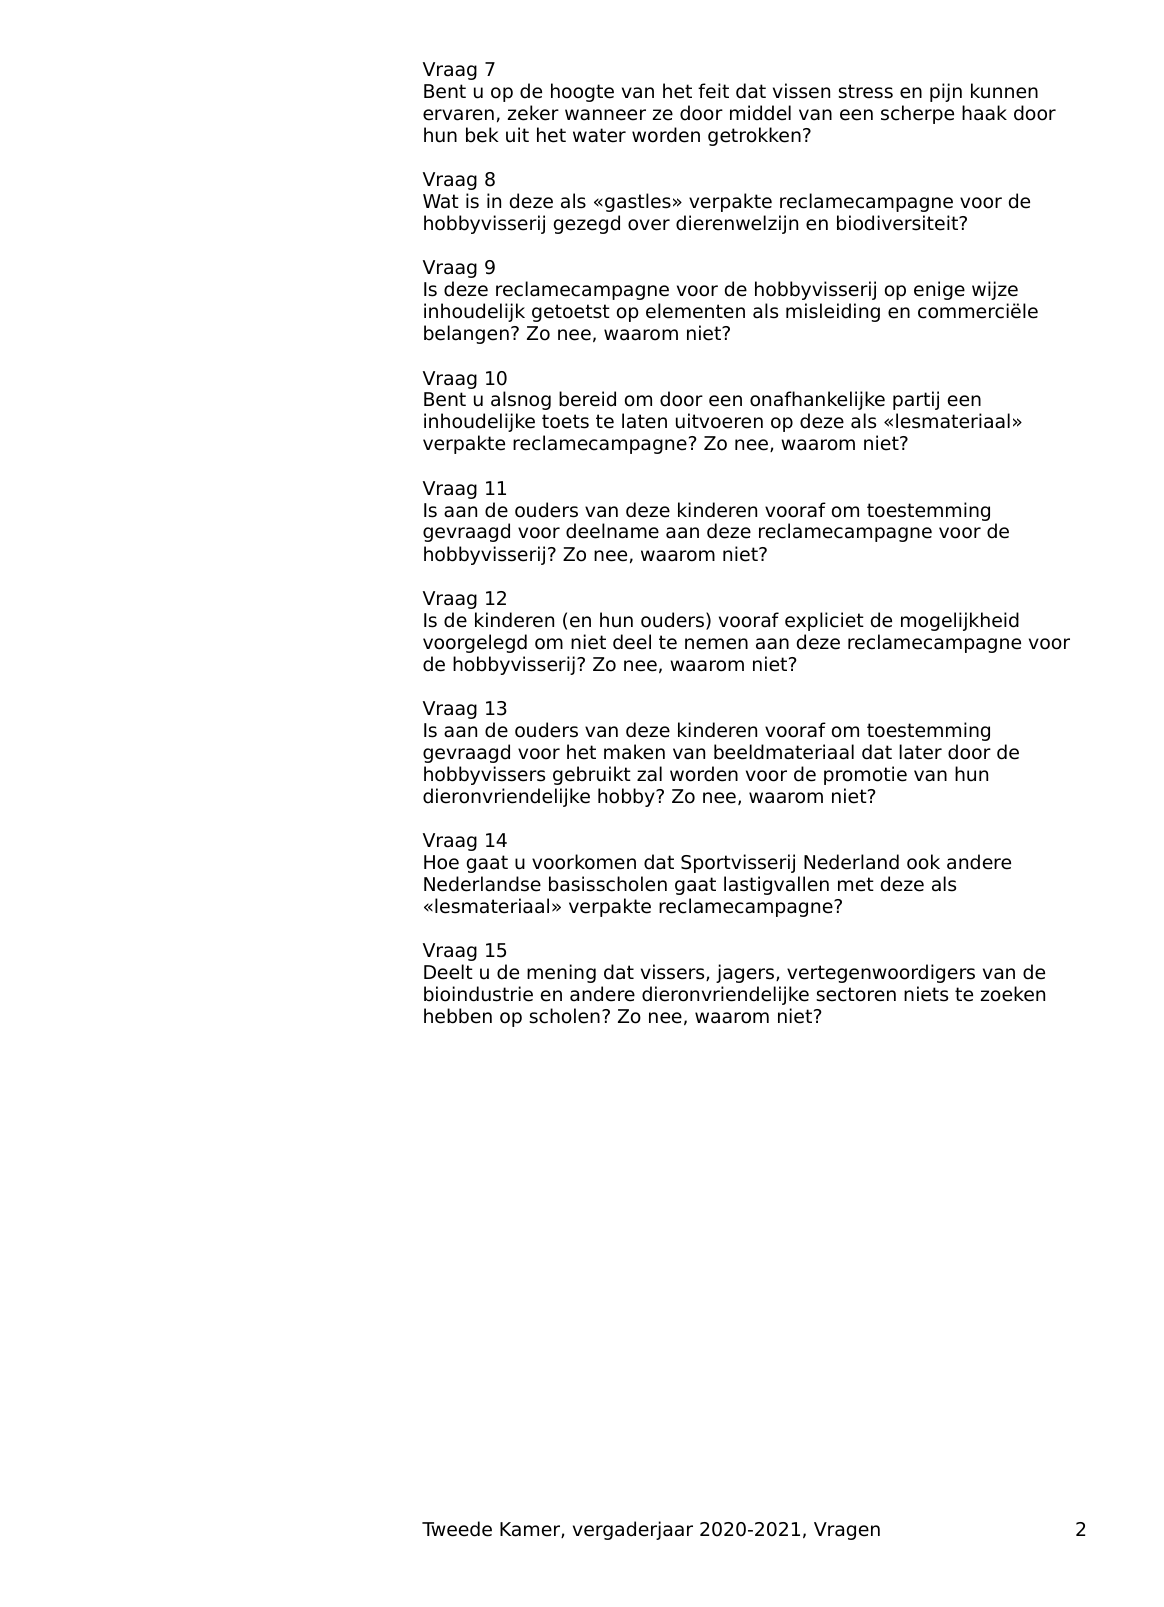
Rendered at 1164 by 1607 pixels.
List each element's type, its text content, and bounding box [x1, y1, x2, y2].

text Vraag 7 [422, 59, 1087, 81]
text Hoe gaat u voorkomen dat Sportvisserij Nederland ook andere Nederlandse basisscholen gaat lastigvallen met deze als «lesmateriaal» verpakte reclamecampagne? [422, 852, 1087, 918]
text Is de kinderen (en hun ouders) vooraf expliciet de mogelijkheid voorgelegd om niet deel te nemen aan deze reclamecampagne voor de hobbyvisserij? Zo nee, waarom niet? [422, 609, 1087, 676]
text Deelt u de mening dat vissers, jagers, vertegenwoordigers van de bioindustrie en andere dieronvriendelijke sectoren niets te zoeken hebben op scholen? Zo nee, waarom niet? [422, 962, 1087, 1028]
text Is deze reclamecampagne voor de hobbyvisserij op enige wijze inhoudelijk getoetst op elementen als misleiding en commerciële belangen? Zo nee, waarom niet? [422, 279, 1087, 345]
text Bent u alsnog bereid om door een onafhankelijke partij een inhoudelijke toets te laten uitvoeren op deze als «lesmateriaal» verpakte reclamecampagne? Zo nee, waarom niet? [422, 389, 1087, 455]
text Vraag 9 [422, 257, 1087, 279]
text Is aan de ouders van deze kinderen vooraf om toestemming gevraagd voor deelname aan deze reclamecampagne voor de hobbyvisserij? Zo nee, waarom niet? [422, 499, 1087, 565]
text Vraag 14 [422, 830, 1087, 852]
text Wat is in deze als «gastles» verpakte reclamecampagne voor de hobbyvisserij gezegd over dierenwelzijn en biodiversiteit? [422, 191, 1087, 235]
text Bent u op de hoogte van het feit dat vissen stress en pijn kunnen ervaren, zeker wanneer ze door middel van een scherpe haak door hun bek uit het water worden getrokken? [422, 81, 1087, 147]
text Vraag 15 [422, 940, 1087, 962]
text Is aan de ouders van deze kinderen vooraf om toestemming gevraagd voor het maken van beeldmateriaal dat later door de hobbyvissers gebruikt zal worden voor de promotie van hun dieronvriendelijke hobby? Zo nee, waarom niet? [422, 720, 1087, 808]
text Vraag 13 [422, 698, 1087, 720]
text Vraag 10 [422, 367, 1087, 389]
text Vraag 11 [422, 477, 1087, 499]
text Vraag 8 [422, 169, 1087, 191]
text Vraag 12 [422, 588, 1087, 609]
